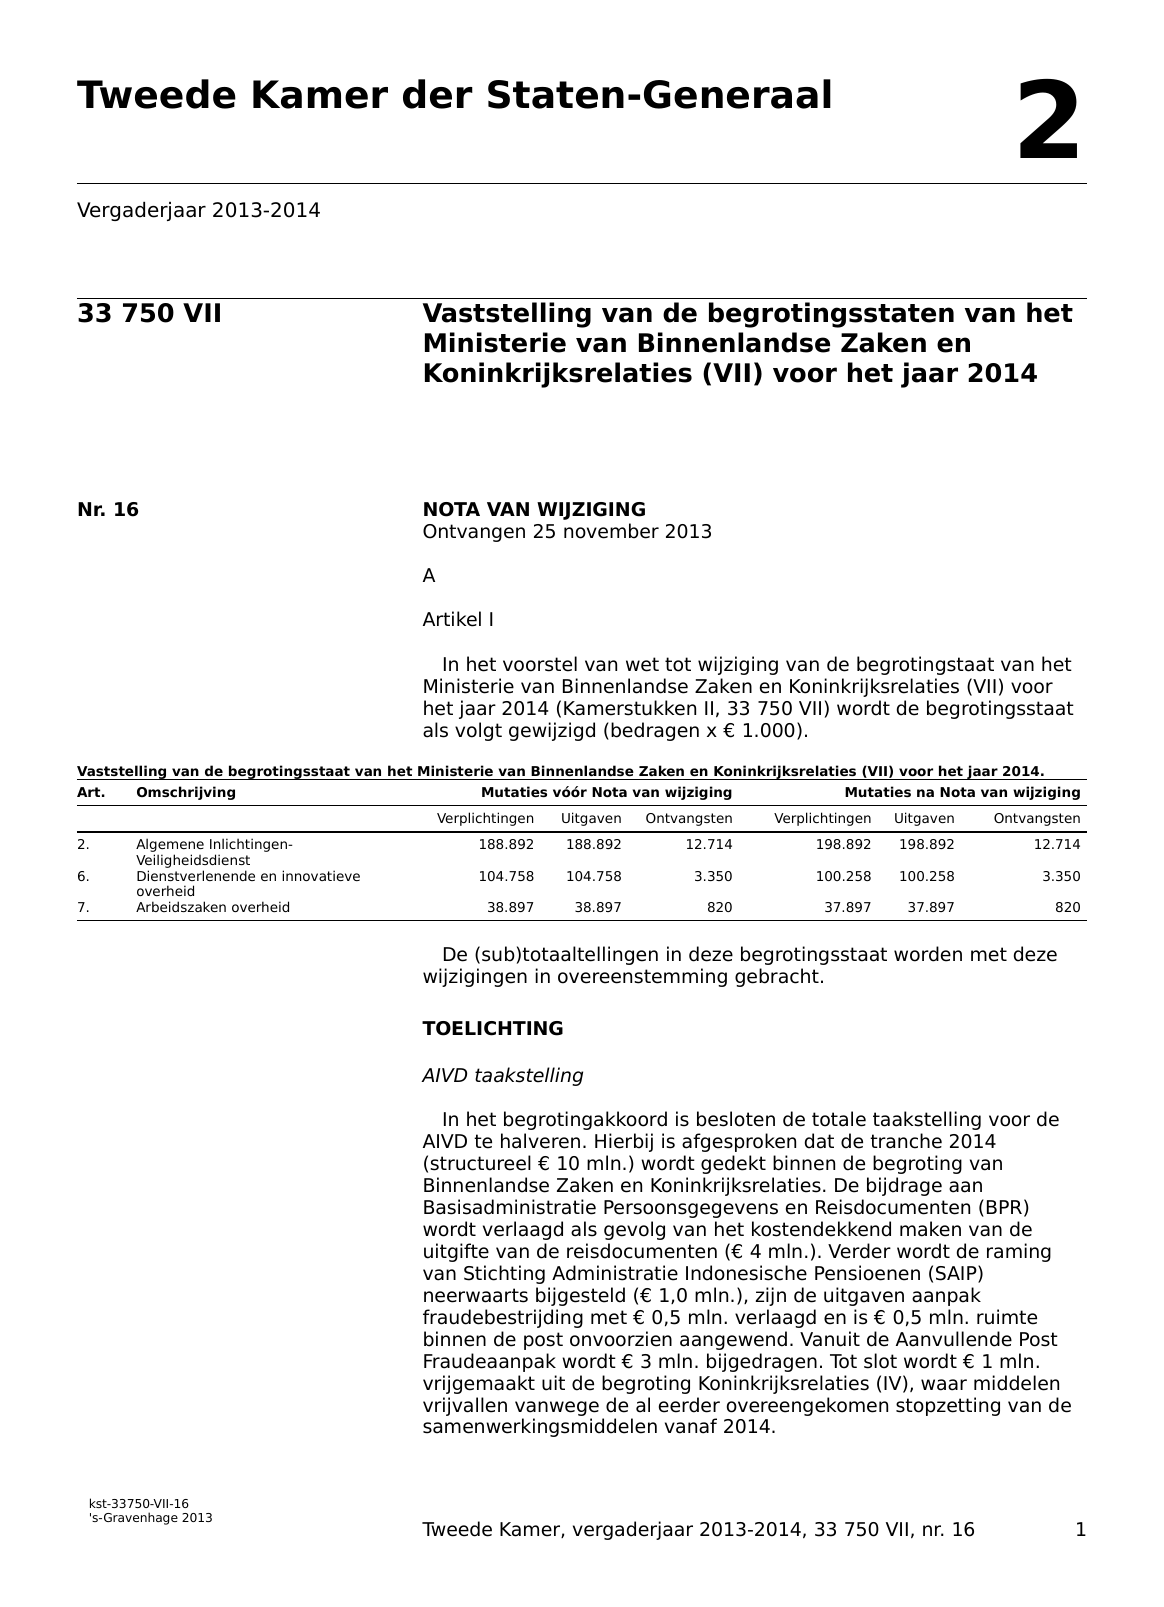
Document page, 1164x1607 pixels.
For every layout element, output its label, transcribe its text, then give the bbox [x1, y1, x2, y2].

table_cell 104.758 [414, 869, 540, 900]
table_cell Uitgaven [540, 806, 627, 831]
table_cell Dienstverlenende en innovatieve overheid [130, 869, 414, 900]
table_cell 198.892 [877, 833, 961, 868]
table_cell 7. [77, 900, 130, 920]
table_cell Ontvangsten [961, 806, 1087, 831]
table_header Vaststelling van de begrotingsstaat van het Ministerie van Binnenlandse Zaken en Koninkrijksrelaties (VII) voor het jaar 2014. [77, 763, 1087, 779]
table_cell 3.350 [628, 869, 738, 900]
table_cell Mutaties vóór Nota van wijziging [414, 780, 738, 805]
subtitle Artikel I [422, 609, 1087, 631]
table_cell Vergaderjaar 2013-2014 [77, 184, 1087, 298]
table_cell 820 [961, 900, 1087, 920]
table_cell 100.258 [739, 869, 877, 900]
table_cell 12.714 [961, 833, 1087, 868]
subtitle Nr. 16 NOTA VAN WIJZIGING [77, 499, 1087, 521]
table_cell 37.897 [739, 900, 877, 920]
table_cell 2. [77, 833, 130, 868]
text De (sub)totaaltellingen in deze begrotingsstaat worden met deze wijzigingen in overeenstemming gebracht. [422, 944, 1087, 988]
table_cell 100.258 [877, 869, 961, 900]
table_cell 3.350 [961, 869, 1087, 900]
table_cell Omschrijving [130, 780, 414, 805]
text In het begrotingakkoord is besloten de totale taakstelling voor de AIVD te halveren. Hierbij is afgesproken dat de tranche 2014 (structureel € 10 mln.) wordt gedekt binnen de begroting van Binnenlandse Zaken en Koninkrijksrelaties. De bijdrage aan Basisadministratie Persoonsgegevens en Reisdocumenten (BPR) wordt verlaagd als gevolg van het kostendekkend maken van de uitgifte van de reisdocumenten (€ 4 mln.). Verder wordt de raming van Stichting Administratie Indonesische Pensioenen (SAIP) neerwaarts bijgesteld (€ 1,0 mln.), zijn de uitgaven aanpak fraudebestrijding met € 0,5 mln. verlaagd en is € 0,5 mln. ruimte binnen de post onvoorzien aangewend. Vanuit de Aanvullende Post Fraudeaanpak wordt € 3 mln. bijgedragen. Tot slot wordt € 1 mln. vrijgemaakt uit de begroting Koninkrijksrelaties (IV), waar middelen vrijvallen vanwege de al eerder overeengekomen stopzetting van de samenwerkingsmiddelen vanaf 2014. [422, 1109, 1087, 1438]
text kst-33750-VII-16 [88, 1497, 323, 1511]
text Ontvangen 25 november 2013 [422, 521, 1087, 543]
table_cell Verplichtingen [739, 806, 877, 831]
table_cell Ontvangsten [628, 806, 738, 831]
subtitle 33 750 VII Vaststelling van de begrotingsstaten van het Ministerie van Binnenlandse Zaken en Koninkrijksrelaties (VII) voor het jaar 2014 [77, 299, 1087, 388]
subtitle AIVD taakstelling [422, 1064, 1087, 1087]
text 's-Gravenhage 2013 [88, 1511, 323, 1525]
table_cell Mutaties na Nota van wijziging [739, 780, 1087, 805]
subtitle TOELICHTING [422, 1018, 1087, 1039]
table_cell 6. [77, 869, 130, 900]
subtitle A [422, 565, 1087, 587]
table_cell 38.897 [414, 900, 540, 920]
table_cell [130, 806, 414, 831]
table_header 2 [886, 59, 1087, 183]
text In het voorstel van wet tot wijziging van de begrotingstaat van het Ministerie van Binnenlandse Zaken en Koninkrijksrelaties (VII) voor het jaar 2014 (Kamerstukken II, 33 750 VII) wordt de begrotingsstaat als volgt gewijzigd (bedragen x € 1.000). [422, 653, 1087, 741]
table_cell Uitgaven [877, 806, 961, 831]
table_cell 12.714 [628, 833, 738, 868]
table_cell Algemene Inlichtingen- Veiligheidsdienst [130, 833, 414, 868]
table_cell 37.897 [877, 900, 961, 920]
table_cell 198.892 [739, 833, 877, 868]
table_cell Arbeidszaken overheid [130, 900, 414, 920]
table_cell 104.758 [540, 869, 627, 900]
table_header Tweede Kamer der Staten-Generaal [77, 59, 886, 183]
table_cell Art. [77, 780, 130, 805]
table_cell [77, 806, 130, 831]
table_cell 188.892 [414, 833, 540, 868]
table_cell Verplichtingen [414, 806, 540, 831]
table_cell 38.897 [540, 900, 627, 920]
table_cell 188.892 [540, 833, 627, 868]
table_cell 820 [628, 900, 738, 920]
